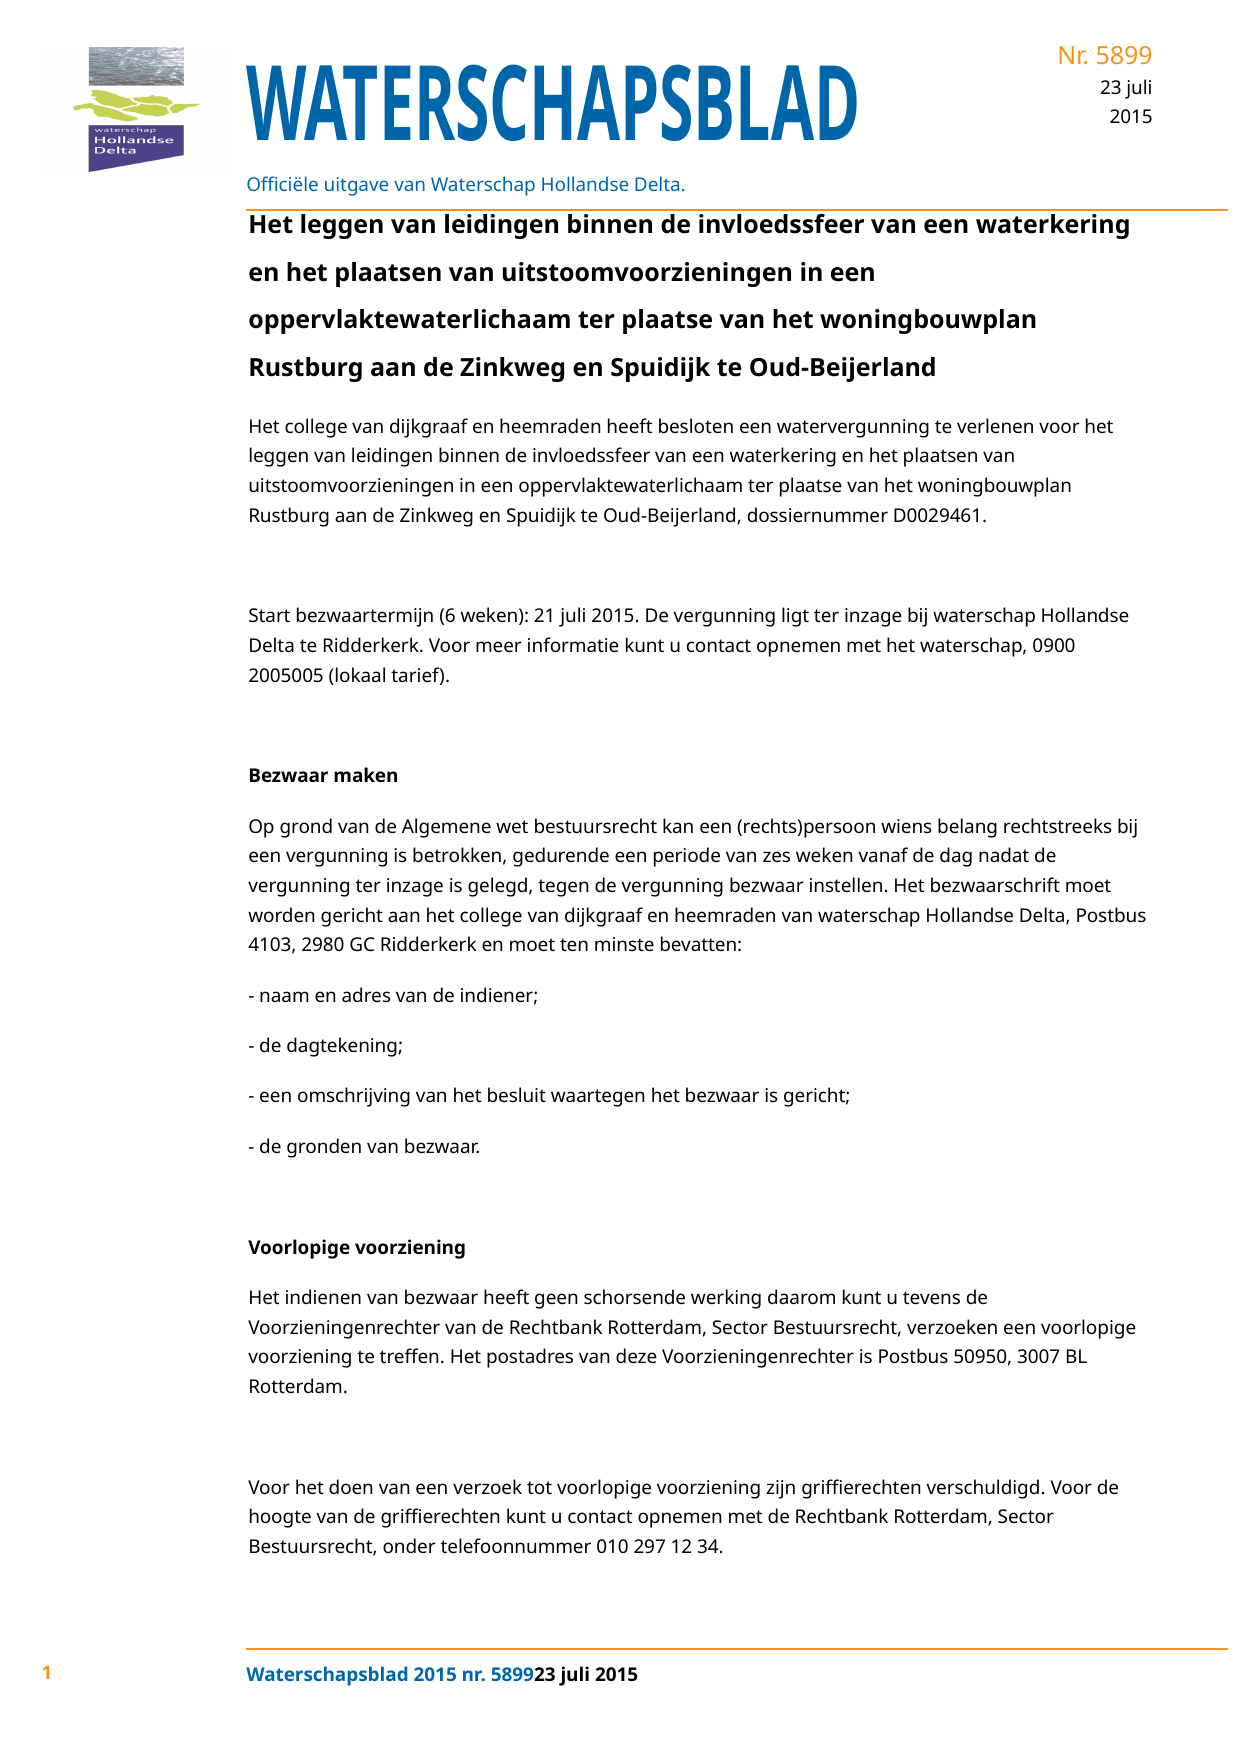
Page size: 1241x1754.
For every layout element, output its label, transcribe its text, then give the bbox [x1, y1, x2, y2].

text Het indienen van bezwaar heeft geen schorsende werking daarom kunt u tevens de Voorzieningenrechter van de Rechtbank Rotterdam, Sector Bestuursrecht, verzoeken een voorlopige voorziening te treffen. Het postadres van deze Voorzieningenrechter is Postbus 50950, 3007 BL Rotterdam. [248, 1284, 1152, 1399]
text - de gronden van bezwaar. [248, 1133, 1152, 1159]
text - een omschrijving van het besluit waartegen het bezwaar is gericht; [248, 1083, 1152, 1108]
text Het leggen van leidingen binnen de invloedssfeer van een waterkering en het plaatsen van uitstoomvoorzieningen in een oppervlaktewaterlichaam ter plaatse van het woningbouwplan Rustburg aan de Zinkweg en Spuidijk te Oud-Beijerland [248, 211, 1152, 384]
text Bezwaar maken [248, 763, 1152, 788]
text Start bezwaartermijn (6 weken): 21 juli 2015. De vergunning ligt ter inzage bij waterschap Hollandse Delta te Ridderkerk. Voor meer informatie kunt u contact opnemen met het waterschap, 0900 2005005 (lokaal tarief). [248, 603, 1152, 688]
text - naam en adres van de indiener; [248, 982, 1152, 1008]
picture [41, 47, 231, 172]
text Op grond van de Algemene wet bestuursrecht kan een (rechts)persoon wiens belang rechtstreeks bij een vergunning is betrokken, gedurende een periode van zes weken vanaf de dag nadat de vergunning ter inzage is gelegd, tegen de vergunning bezwaar instellen. Het bezwaarschrift moet worden gericht aan het college van dijkgraaf en heemraden van waterschap Hollandse Delta, Postbus 4103, 2980 GC Ridderkerk en moet ten minste bevatten: [248, 813, 1152, 957]
text Voor het doen van een verzoek tot voorlopige voorziening zijn griffierechten verschuldigd. Voor de hoogte van de griffierechten kunt u contact opnemen met de Rechtbank Rotterdam, Sector Bestuursrecht, onder telefoonnummer 010 297 12 34. [248, 1474, 1152, 1559]
text Voorlopige voorziening [248, 1234, 1152, 1260]
text - de dagtekening; [248, 1032, 1152, 1058]
text Het college van dijkgraaf en heemraden heeft besloten een watervergunning te verlenen voor het leggen van leidingen binnen de invloedssfeer van een waterkering en het plaatsen van uitstoomvoorzieningen in een oppervlaktewaterlichaam ter plaatse van het woningbouwplan Rustburg aan de Zinkweg en Spuidijk te Oud-Beijerland, dossiernummer D0029461. [248, 413, 1152, 528]
